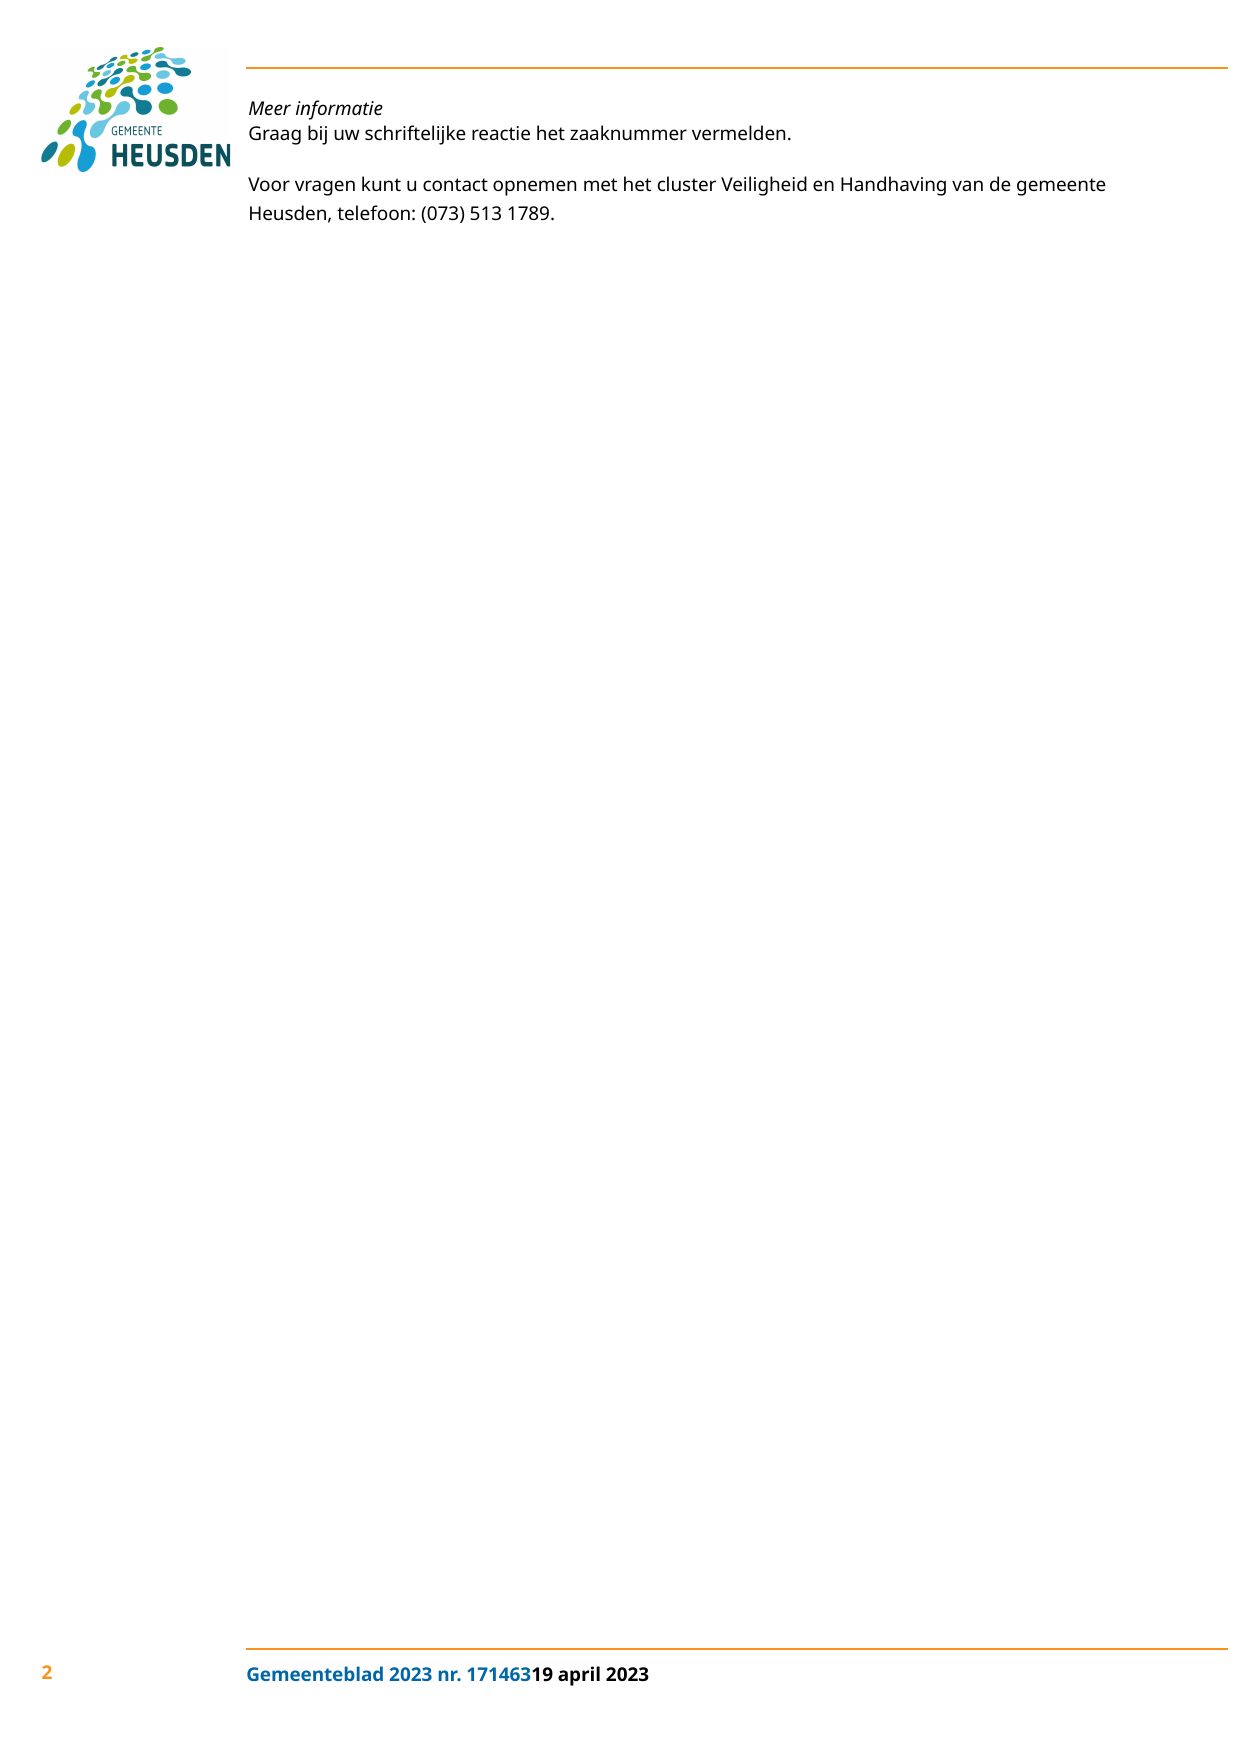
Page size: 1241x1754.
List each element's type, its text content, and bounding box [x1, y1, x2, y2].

text Voor vragen kunt u contact opnemen met het cluster Veiligheid en Handhaving van de gemeente Heusden, telefoon: (073) 513 1789. [248, 171, 1152, 226]
text Graag bij uw schriftelijke reactie het zaaknummer vermelden. [248, 121, 1152, 146]
text Meer informatie [248, 95, 1152, 121]
picture [41, 47, 231, 172]
